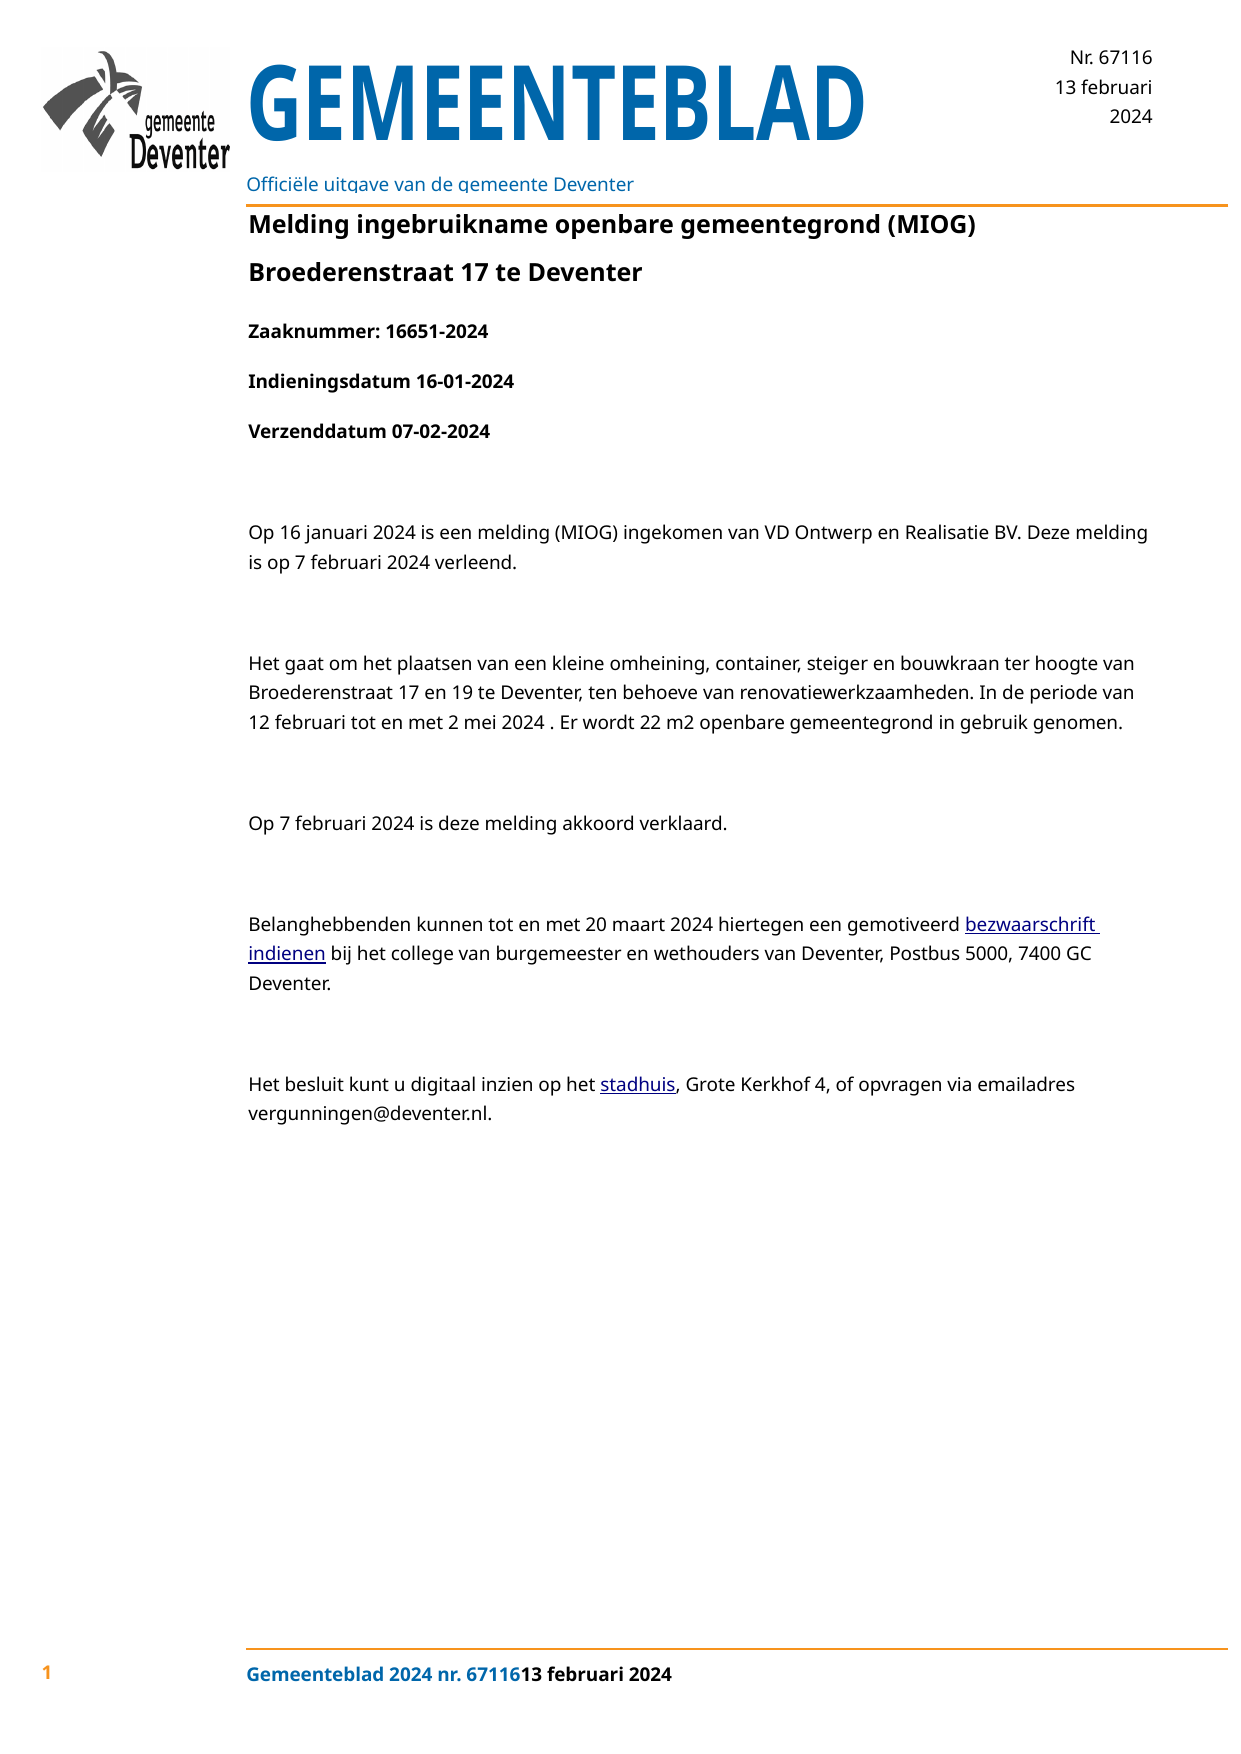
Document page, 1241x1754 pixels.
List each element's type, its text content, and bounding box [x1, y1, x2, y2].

picture [41, 47, 231, 172]
text Het besluit kunt u digitaal inzien op het stadhuis, Grote Kerkhof 4, of opvragen via emailadres vergunningen@deventer.nl. [248, 1071, 1152, 1126]
text Indieningsdatum 16-01-2024 [248, 368, 1152, 394]
text Op 7 februari 2024 is deze melding akkoord verklaard. [248, 810, 1152, 836]
text Het gaat om het plaatsen van een kleine omheining, container, steiger en bouwkraan ter hoogte van Broederenstraat 17 en 19 te Deventer, ten behoeve van renovatiewerkzaamheden. In de periode van 12 februari tot en met 2 mei 2024 . Er wordt 22 m2 openbare gemeentegrond in gebruik genomen. [248, 650, 1152, 735]
text Op 16 januari 2024 is een melding (MIOG) ingekomen van VD Ontwerp en Realisatie BV. Deze melding is op 7 februari 2024 verleend. [248, 519, 1152, 575]
text Zaaknummer: 16651-2024 [248, 318, 1152, 344]
text Melding ingebruikname openbare gemeentegrond (MIOG) Broederenstraat 17 te Deventer [248, 207, 1152, 288]
text Verzenddatum 07-02-2024 [248, 419, 1152, 444]
text Belanghebbenden kunnen tot en met 20 maart 2024 hiertegen een gemotiveerd bezwaarschrift indienen bij het college van burgemeester en wethouders van Deventer, Postbus 5000, 7400 GC Deventer. [248, 911, 1152, 996]
